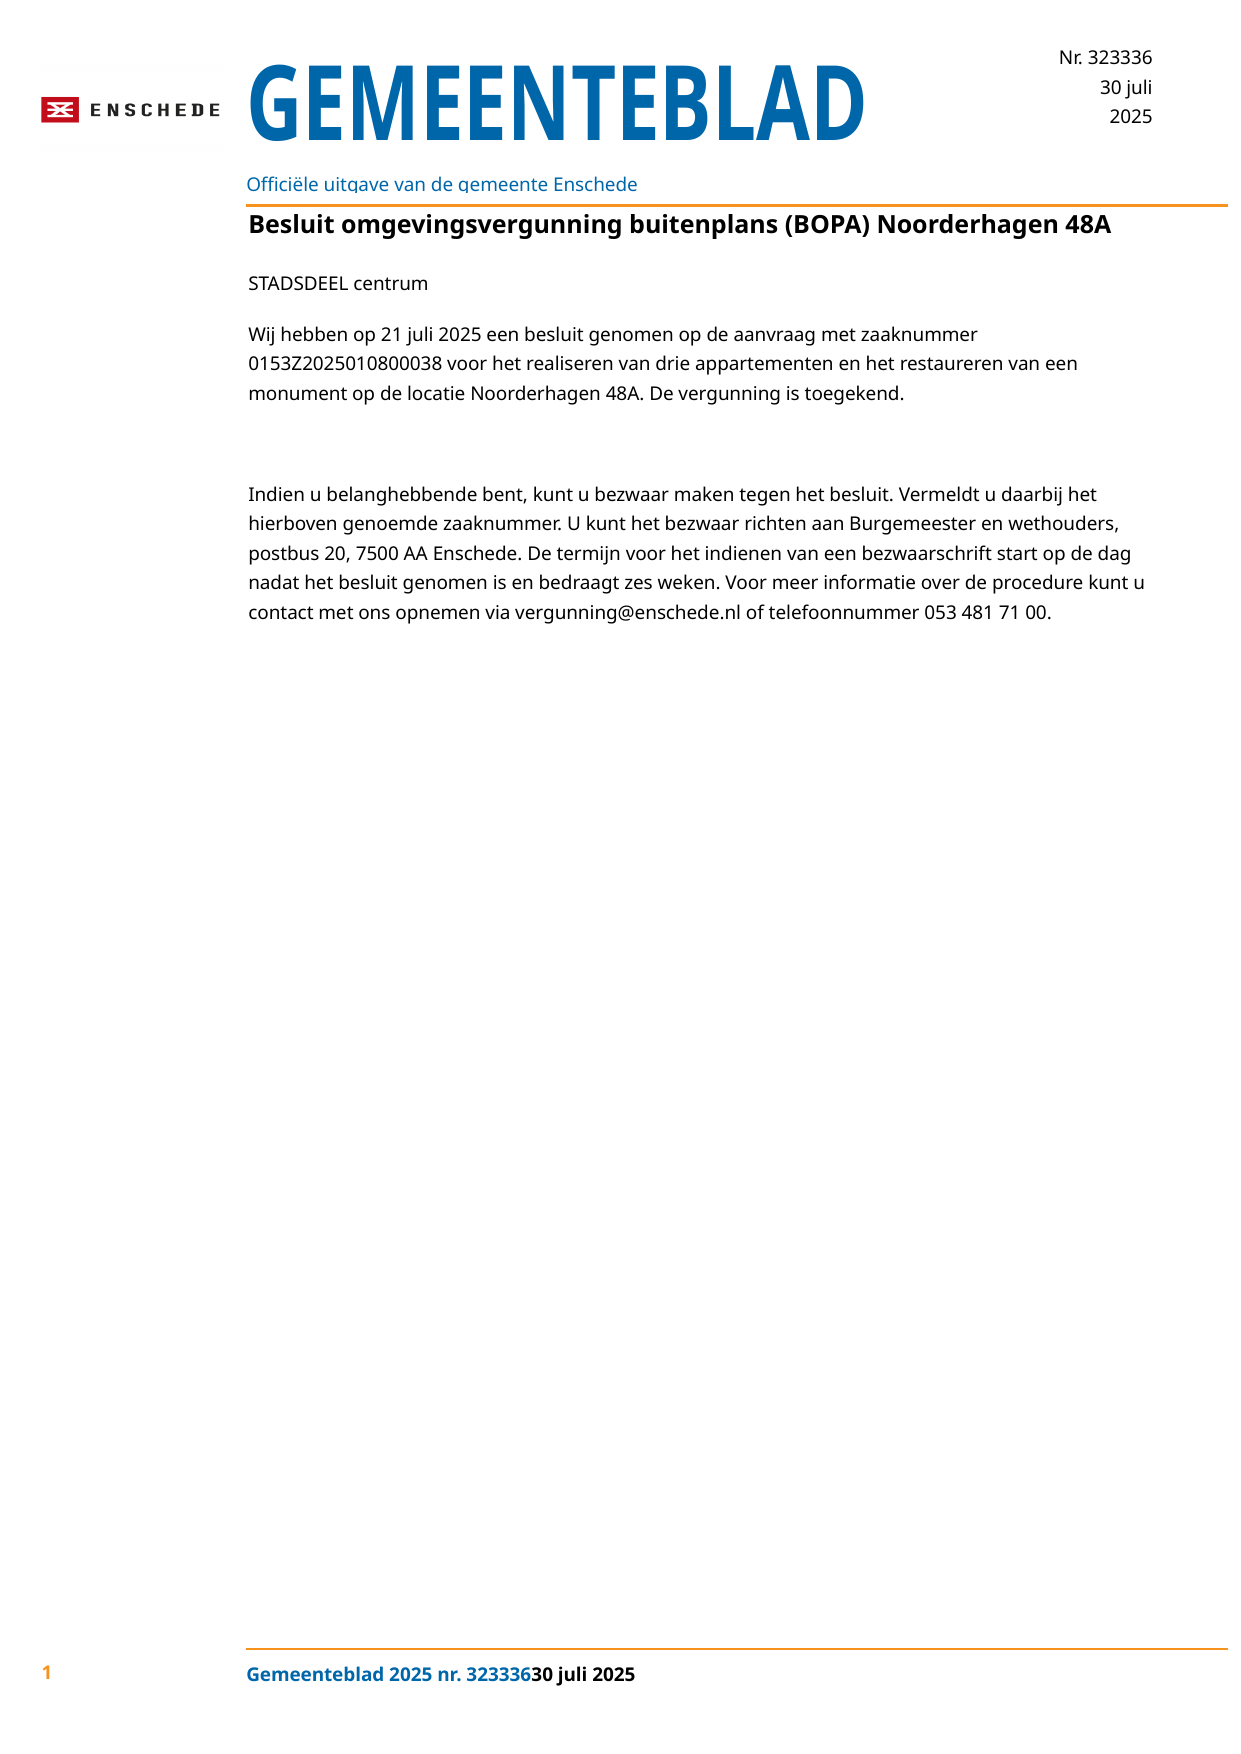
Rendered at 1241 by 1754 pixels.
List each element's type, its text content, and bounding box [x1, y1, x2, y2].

text STADSDEEL centrum [248, 270, 1152, 296]
picture [41, 47, 231, 172]
text Wij hebben op 21 juli 2025 een besluit genomen op de aanvraag met zaaknummer 0153Z2025010800038 voor het realiseren van drie appartementen en het restaureren van een monument op de locatie Noorderhagen 48A. De vergunning is toegekend. [248, 321, 1152, 406]
text Indien u belanghebbende bent, kunt u bezwaar maken tegen het besluit. Vermeldt u daarbij het hierboven genoemde zaaknummer. U kunt het bezwaar richten aan Burgemeester en wethouders, postbus 20, 7500 AA Enschede. De termijn voor het indienen van een bezwaarschrift start op de dag nadat het besluit genomen is en bedraagt zes weken. Voor meer informatie over de procedure kunt u contact met ons opnemen via vergunning@enschede.nl of telefoonnummer 053 481 71 00. [248, 481, 1152, 625]
text Besluit omgevingsvergunning buitenplans (BOPA) Noorderhagen 48A [248, 207, 1152, 241]
